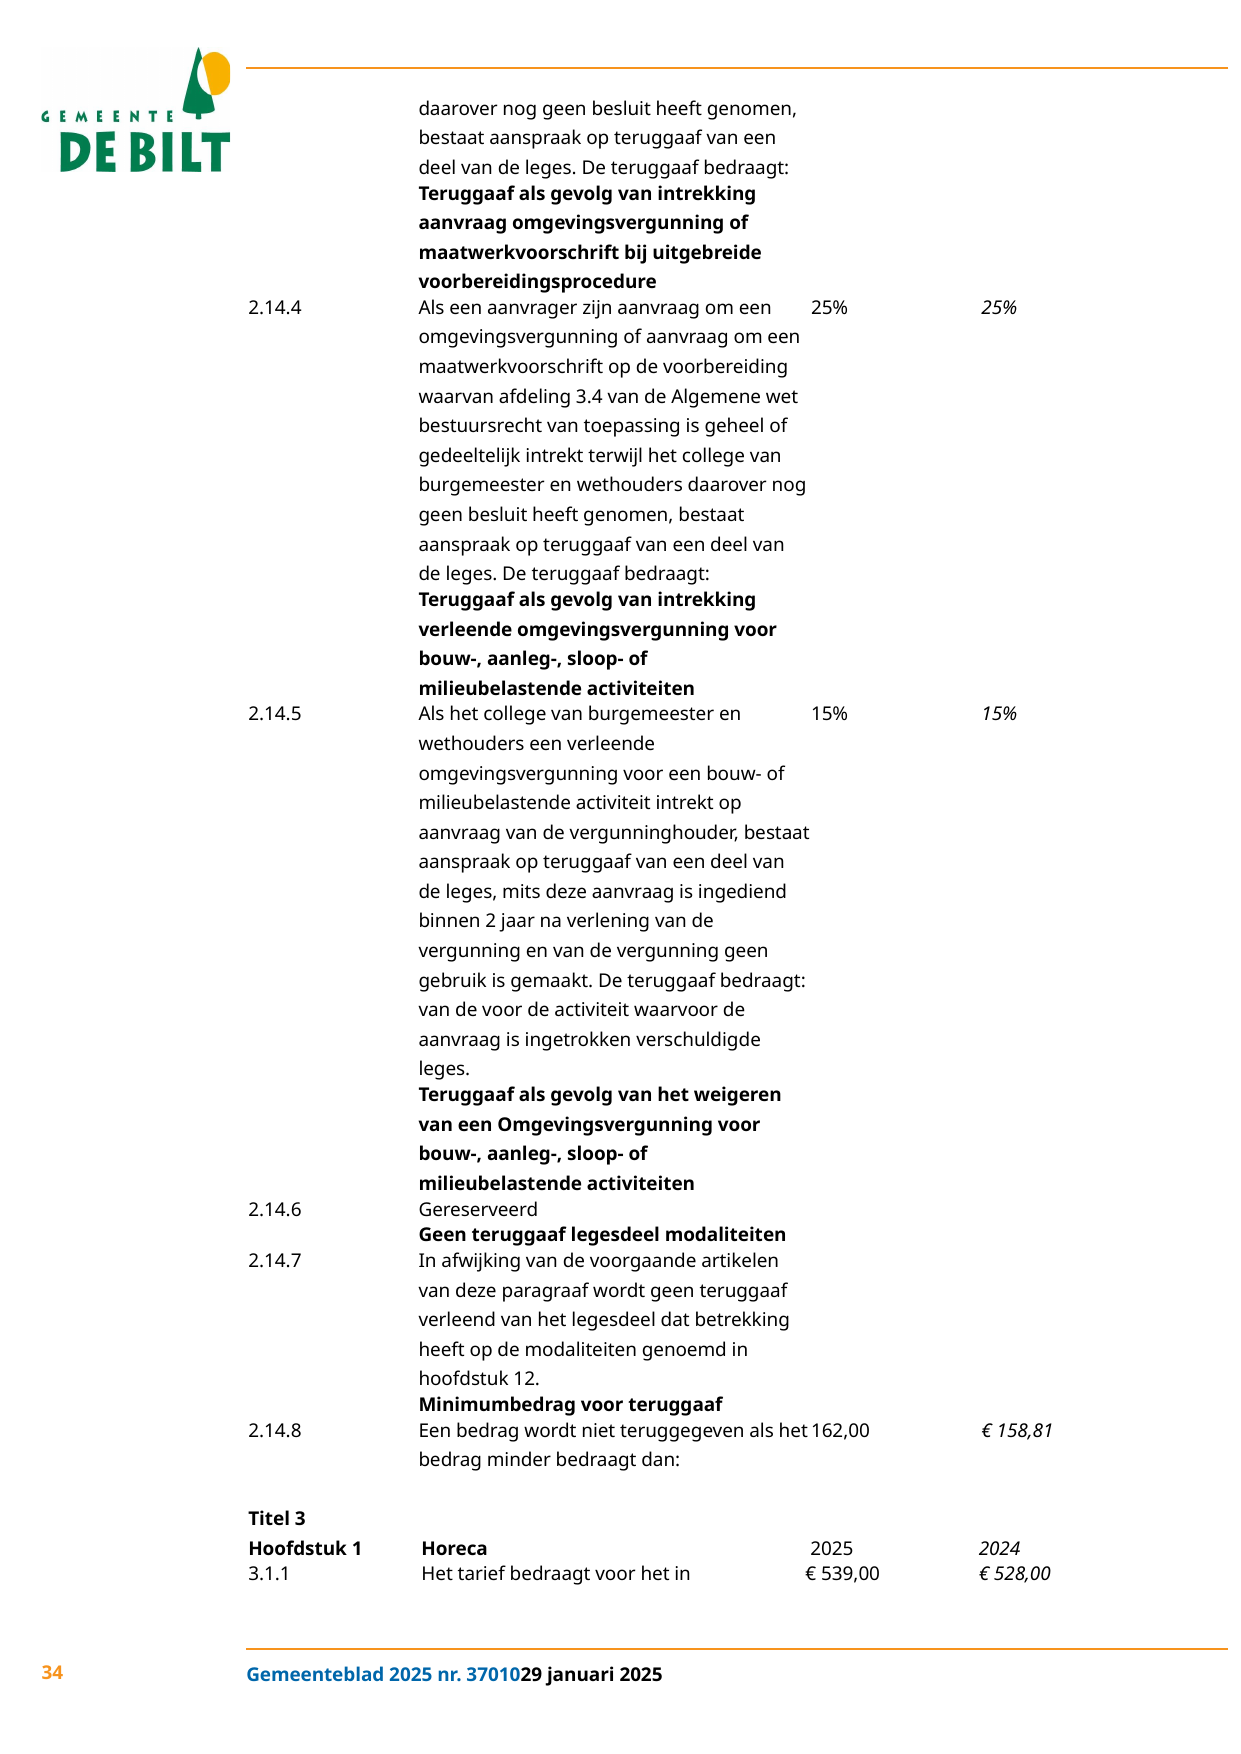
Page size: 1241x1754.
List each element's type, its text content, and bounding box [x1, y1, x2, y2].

table_cell € 528,00 [979, 1561, 1152, 1586]
table_cell [811, 1247, 981, 1391]
table_header 2025 [805, 1535, 978, 1561]
table_cell [981, 1196, 1152, 1222]
table_cell 2.14.5 [248, 701, 418, 1081]
table_cell [981, 180, 1152, 294]
table_cell Gereserveerd [418, 1196, 811, 1222]
table_cell € 539,00 [805, 1561, 978, 1586]
table_cell 2.14.7 [248, 1247, 418, 1391]
table_cell [811, 1391, 981, 1417]
text Titel 3 [248, 1505, 1152, 1531]
table_cell 25% [811, 294, 981, 586]
table_cell Teruggaaf als gevolg van intrekking aanvraag omgevingsvergunning of maatwerkvoorschrift bij uitgebreide voorbereidingsprocedure [418, 180, 811, 294]
table_cell [248, 180, 418, 294]
table_cell [981, 1247, 1152, 1391]
table_cell daarover nog geen besluit heeft genomen, bestaat aanspraak op teruggaaf van een deel van de leges. De teruggaaf bedraagt: [418, 95, 811, 180]
table_cell € 158,81 [981, 1417, 1152, 1472]
table_cell [811, 1222, 981, 1247]
table_cell Minimumbedrag voor teruggaaf [418, 1391, 811, 1417]
table_cell [981, 1081, 1152, 1196]
table_cell [811, 95, 981, 180]
table_cell Teruggaaf als gevolg van intrekking verleende omgevingsvergunning voor bouw-, aanleg-, sloop- of milieubelastende activiteiten [418, 586, 811, 701]
table_cell Als het college van burgemeester en wethouders een verleende omgevingsvergunning voor een bouw- of milieubelastende activiteit intrekt op aanvraag van de vergunninghouder, bestaat aanspraak op teruggaaf van een deel van de leges, mits deze aanvraag is ingediend binnen 2 jaar na verlening van de vergunning en van de vergunning geen gebruik is gemaakt. De teruggaaf bedraagt: van de voor de activiteit waarvoor de aanvraag is ingetrokken verschuldigde leges. [418, 701, 811, 1081]
table_cell 25% [981, 294, 1152, 586]
table_cell 2.14.6 [248, 1196, 418, 1222]
table_cell [248, 95, 418, 180]
table_cell [248, 1391, 418, 1417]
picture [41, 47, 231, 172]
table_cell [248, 1081, 418, 1196]
table_header Horeca [421, 1535, 805, 1561]
table_cell [981, 95, 1152, 180]
table_cell Als een aanvrager zijn aanvraag om een omgevingsvergunning of aanvraag om een maatwerkvoorschrift op de voorbereiding waarvan afdeling 3.4 van de Algemene wet bestuursrecht van toepassing is geheel of gedeeltelijk intrekt terwijl het college van burgemeester en wethouders daarover nog geen besluit heeft genomen, bestaat aanspraak op teruggaaf van een deel van de leges. De teruggaaf bedraagt: [418, 294, 811, 586]
table_cell 2.14.8 [248, 1417, 418, 1472]
table_cell 3.1.1 [248, 1561, 421, 1586]
table_cell [248, 1222, 418, 1247]
table_cell [811, 586, 981, 701]
table_cell [811, 1081, 981, 1196]
table_cell 15% [811, 701, 981, 1081]
table_cell Geen teruggaaf legesdeel modaliteiten [418, 1222, 811, 1247]
table_cell [981, 1391, 1152, 1417]
table_header 2024 [979, 1535, 1152, 1561]
table_header Hoofdstuk 1 [248, 1535, 421, 1561]
table_cell 162,00 [811, 1417, 981, 1472]
table_cell In afwijking van de voorgaande artikelen van deze paragraaf wordt geen teruggaaf verleend van het legesdeel dat betrekking heeft op de modaliteiten genoemd in hoofdstuk 12. [418, 1247, 811, 1391]
table_cell Een bedrag wordt niet teruggegeven als het bedrag minder bedraagt dan: [418, 1417, 811, 1472]
table_cell [811, 180, 981, 294]
table_cell [981, 1222, 1152, 1247]
table_cell Teruggaaf als gevolg van het weigeren van een Omgevingsvergunning voor bouw-, aanleg-, sloop- of milieubelastende activiteiten [418, 1081, 811, 1196]
table_cell Het tarief bedraagt voor het in [421, 1561, 805, 1586]
table_cell [811, 1196, 981, 1222]
table_cell 15% [981, 701, 1152, 1081]
table_cell 2.14.4 [248, 294, 418, 586]
table_cell [248, 586, 418, 701]
table_cell [981, 586, 1152, 701]
